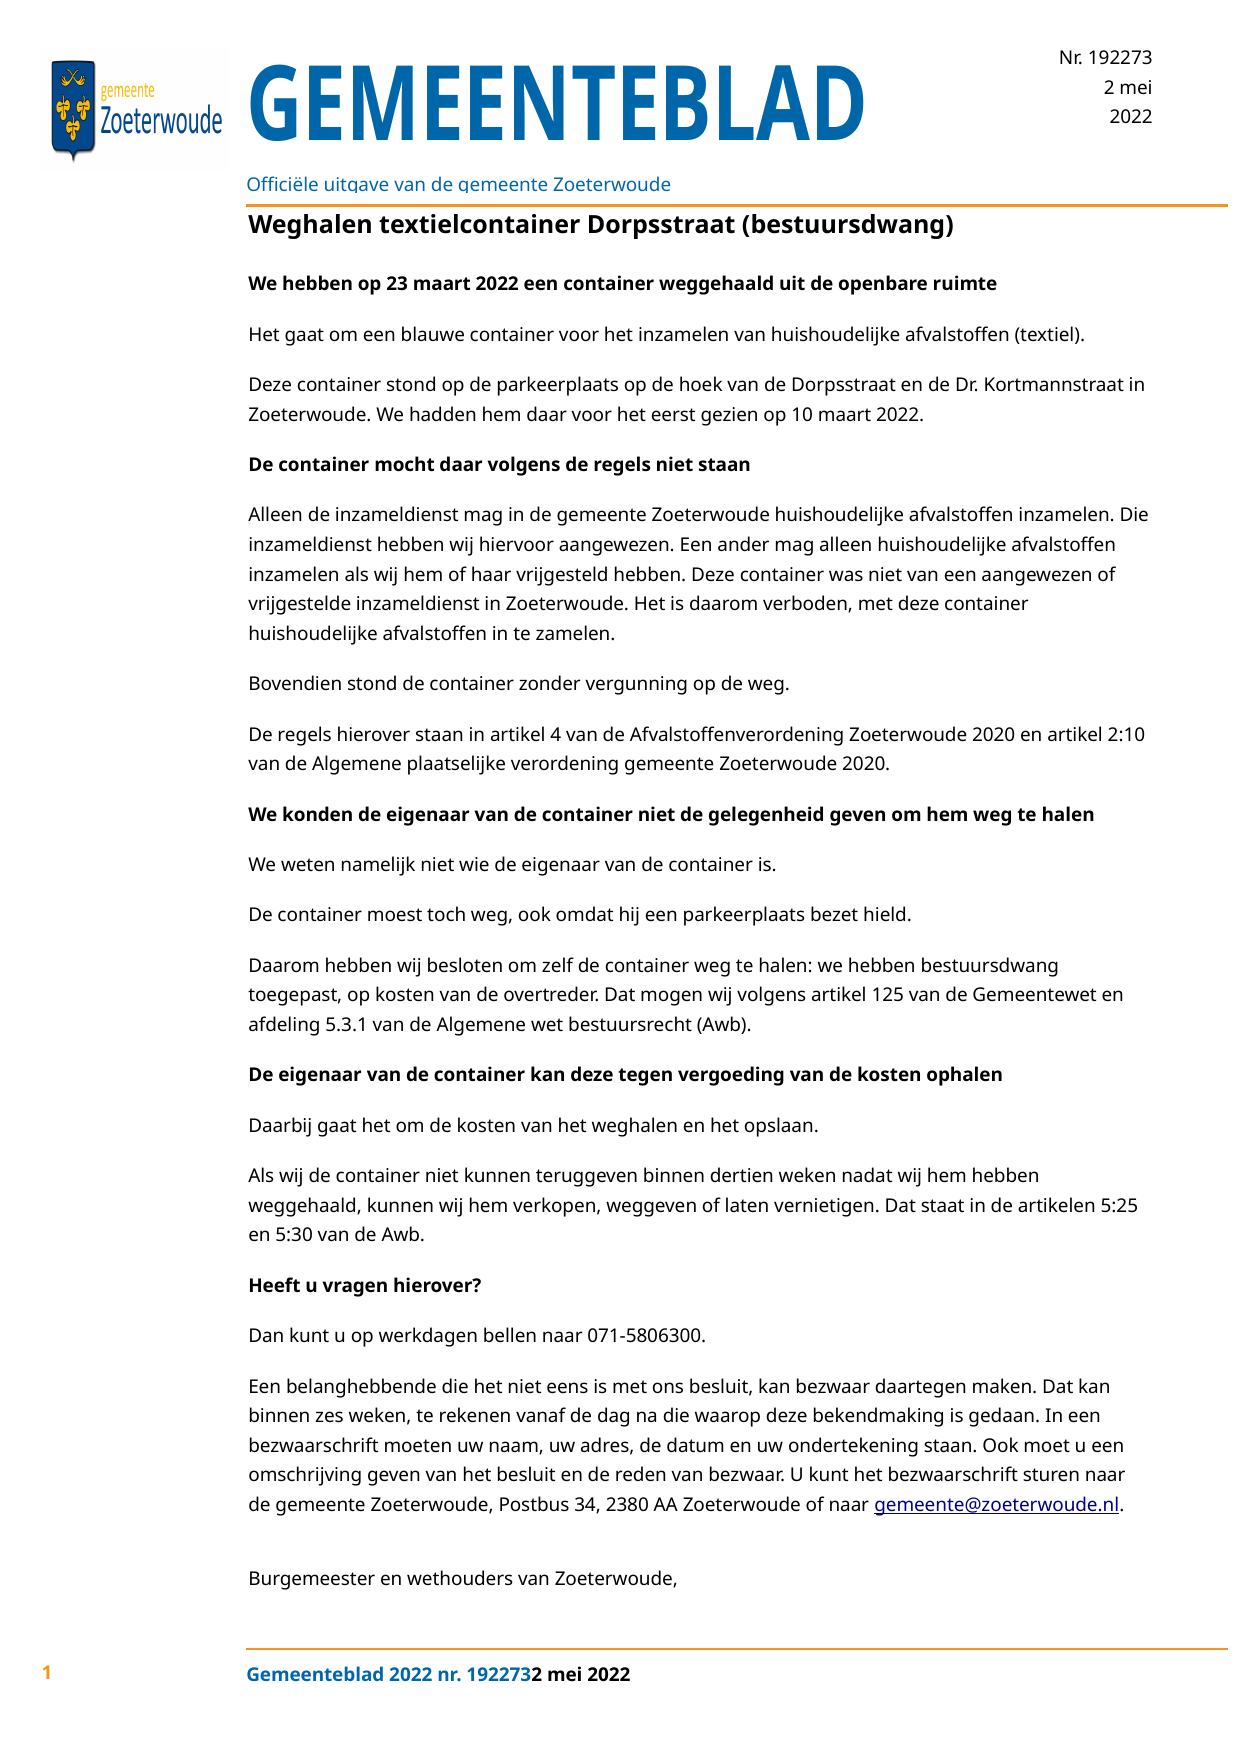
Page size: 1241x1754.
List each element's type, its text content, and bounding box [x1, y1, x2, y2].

text Bovendien stond de container zonder vergunning op de weg. [248, 670, 1152, 696]
text De container mocht daar volgens de regels niet staan [248, 451, 1152, 477]
text Burgemeester en wethouders van Zoeterwoude, [248, 1565, 1152, 1590]
text Het gaat om een blauwe container voor het inzamelen van huishoudelijke afvalstoffen (textiel). [248, 321, 1152, 346]
text Weghalen textielcontainer Dorpsstraat (bestuursdwang) [248, 207, 1152, 241]
text We weten namelijk niet wie de eigenaar van de container is. [248, 851, 1152, 877]
text Heeft u vragen hierover? [248, 1272, 1152, 1298]
text We hebben op 23 maart 2022 een container weggehaald uit de openbare ruimte [248, 270, 1152, 296]
text Deze container stond op de parkeerplaats op de hoek van de Dorpsstraat en de Dr. Kortmannstraat in Zoeterwoude. We hadden hem daar voor het eerst gezien op 10 maart 2022. [248, 371, 1152, 426]
text Alleen de inzameldienst mag in de gemeente Zoeterwoude huishoudelijke afvalstoffen inzamelen. Die inzameldienst hebben wij hiervoor aangewezen. Een ander mag alleen huishoudelijke afvalstoffen inzamelen als wij hem of haar vrijgesteld hebben. Deze container was niet van een aangewezen of vrijgestelde inzameldienst in Zoeterwoude. Het is daarom verboden, met deze container huishoudelijke afvalstoffen in te zamelen. [248, 502, 1152, 646]
text Daarbij gaat het om de kosten van het weghalen en het opslaan. [248, 1112, 1152, 1138]
text Als wij de container niet kunnen teruggeven binnen dertien weken nadat wij hem hebben weggehaald, kunnen wij hem verkopen, weggeven of laten vernietigen. Dat staat in de artikelen 5:25 en 5:30 van de Awb. [248, 1162, 1152, 1247]
text Een belanghebbende die het niet eens is met ons besluit, kan bezwaar daartegen maken. Dat kan binnen zes weken, te rekenen vanaf de dag na die waarop deze bekendmaking is gedaan. In een bezwaarschrift moeten uw naam, uw adres, de datum en uw ondertekening staan. Ook moet u een omschrijving geven van het besluit en de reden van bezwaar. U kunt het bezwaarschrift sturen naar de gemeente Zoeterwoude, Postbus 34, 2380 AA Zoeterwoude of naar gemeente@zoeterwoude.nl. [248, 1373, 1152, 1517]
text We konden de eigenaar van de container niet de gelegenheid geven om hem weg te halen [248, 801, 1152, 826]
text De container moest toch weg, ook omdat hij een parkeerplaats bezet hield. [248, 902, 1152, 927]
text Daarom hebben wij besloten om zelf de container weg te halen: we hebben bestuursdwang toegepast, op kosten van de overtreder. Dat mogen wij volgens artikel 125 van de Gemeentewet en afdeling 5.3.1 van de Algemene wet bestuursrecht (Awb). [248, 952, 1152, 1037]
text Dan kunt u op werkdagen bellen naar 071-5806300. [248, 1322, 1152, 1348]
text De eigenaar van de container kan deze tegen vergoeding van de kosten ophalen [248, 1062, 1152, 1087]
picture [41, 47, 231, 172]
text De regels hierover staan in artikel 4 van de Afvalstoffenverordening Zoeterwoude 2020 en artikel 2:10 van de Algemene plaatselijke verordening gemeente Zoeterwoude 2020. [248, 721, 1152, 776]
